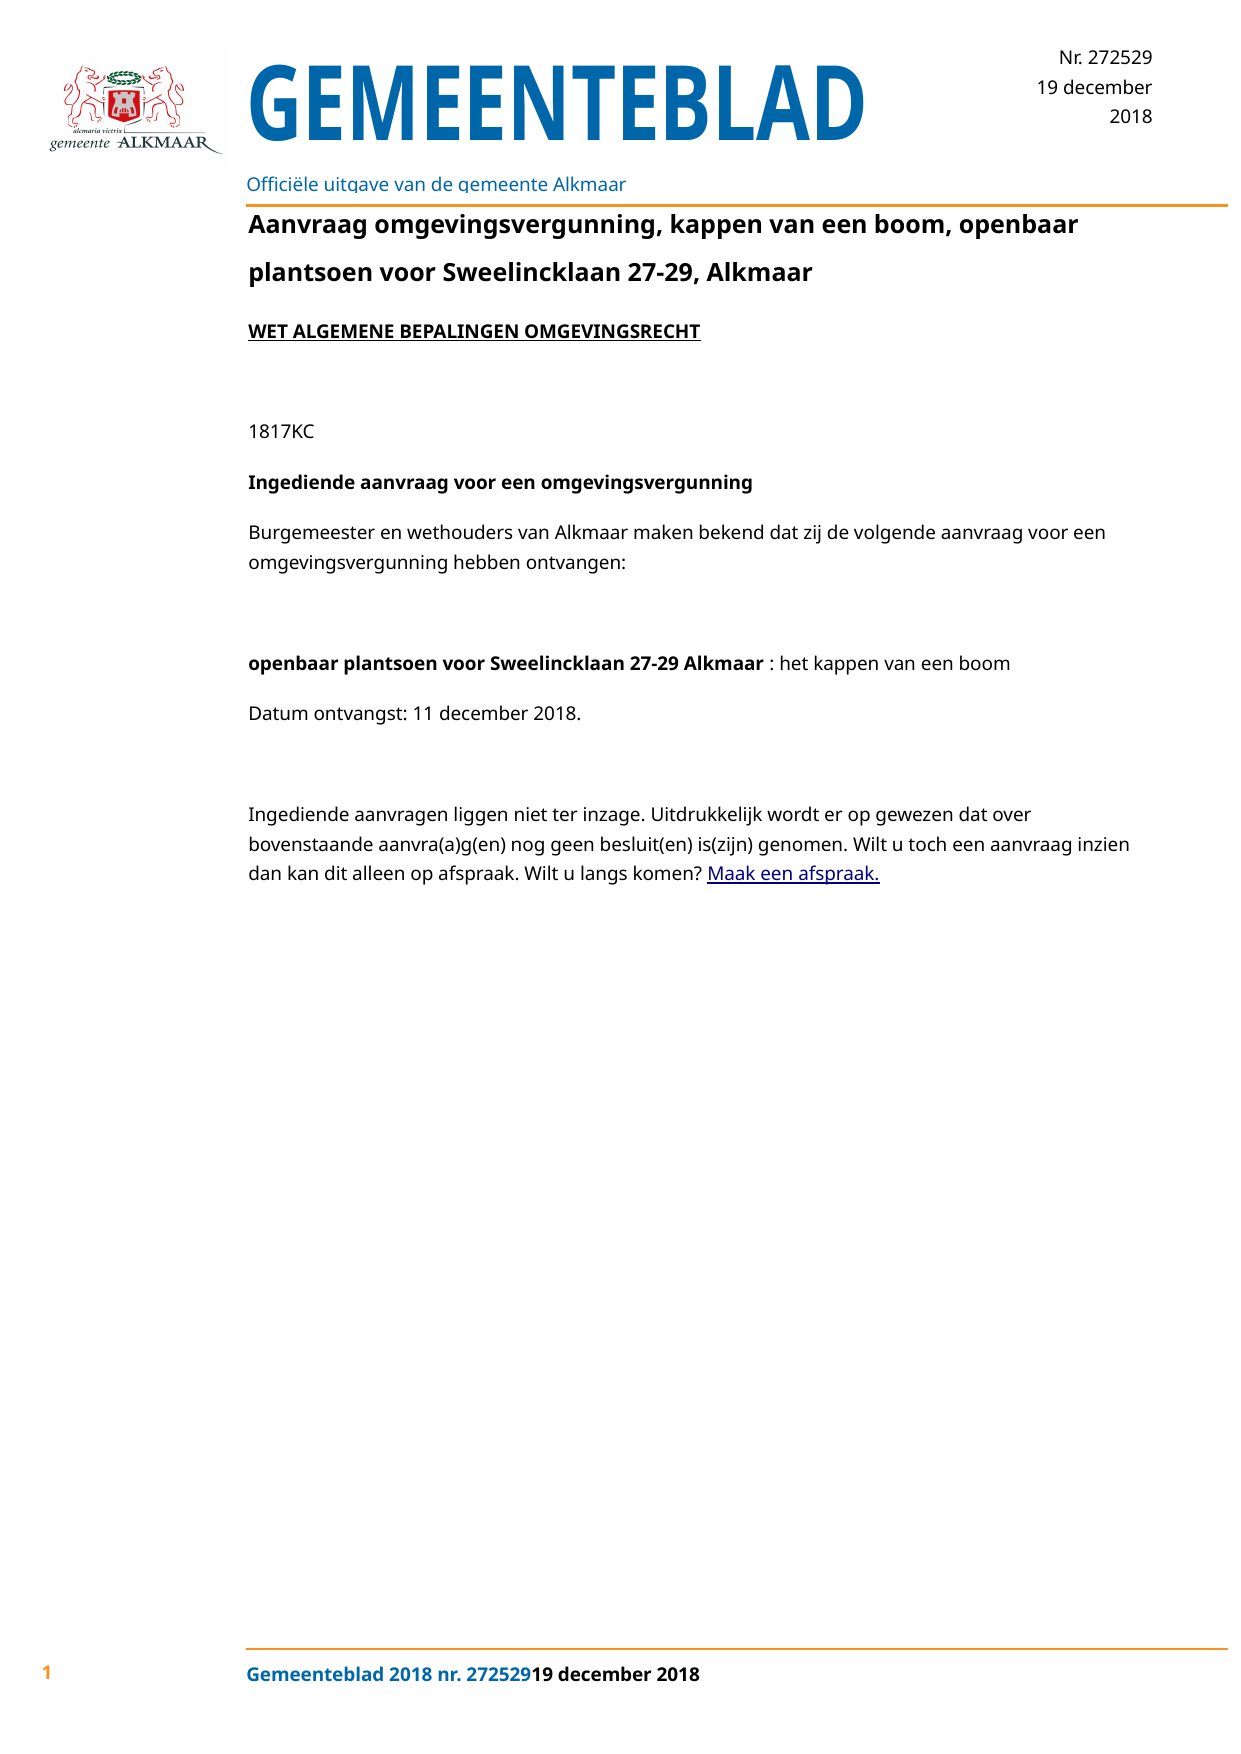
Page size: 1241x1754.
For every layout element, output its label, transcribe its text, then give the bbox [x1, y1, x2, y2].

text Ingediende aanvragen liggen niet ter inzage. Uitdrukkelijk wordt er op gewezen dat over bovenstaande aanvra(a)g(en) nog geen besluit(en) is(zijn) genomen. Wilt u toch een aanvraag inzien dan kan dit alleen op afspraak. Wilt u langs komen? Maak een afspraak. [248, 801, 1152, 886]
text WET ALGEMENE BEPALINGEN OMGEVINGSRECHT [248, 318, 1152, 344]
text Ingediende aanvraag voor een omgevingsvergunning [248, 469, 1152, 495]
text Datum ontvangst: 11 december 2018. [248, 700, 1152, 726]
text openbaar plantsoen voor Sweelincklaan 27-29 Alkmaar : het kappen van een boom [248, 650, 1152, 676]
picture [41, 47, 231, 172]
text Burgemeester en wethouders van Alkmaar maken bekend dat zij de volgende aanvraag voor een omgevingsvergunning hebben ontvangen: [248, 519, 1152, 575]
text 1817KC [248, 419, 1152, 444]
text Aanvraag omgevingsvergunning, kappen van een boom, openbaar plantsoen voor Sweelincklaan 27-29, Alkmaar [248, 207, 1152, 288]
